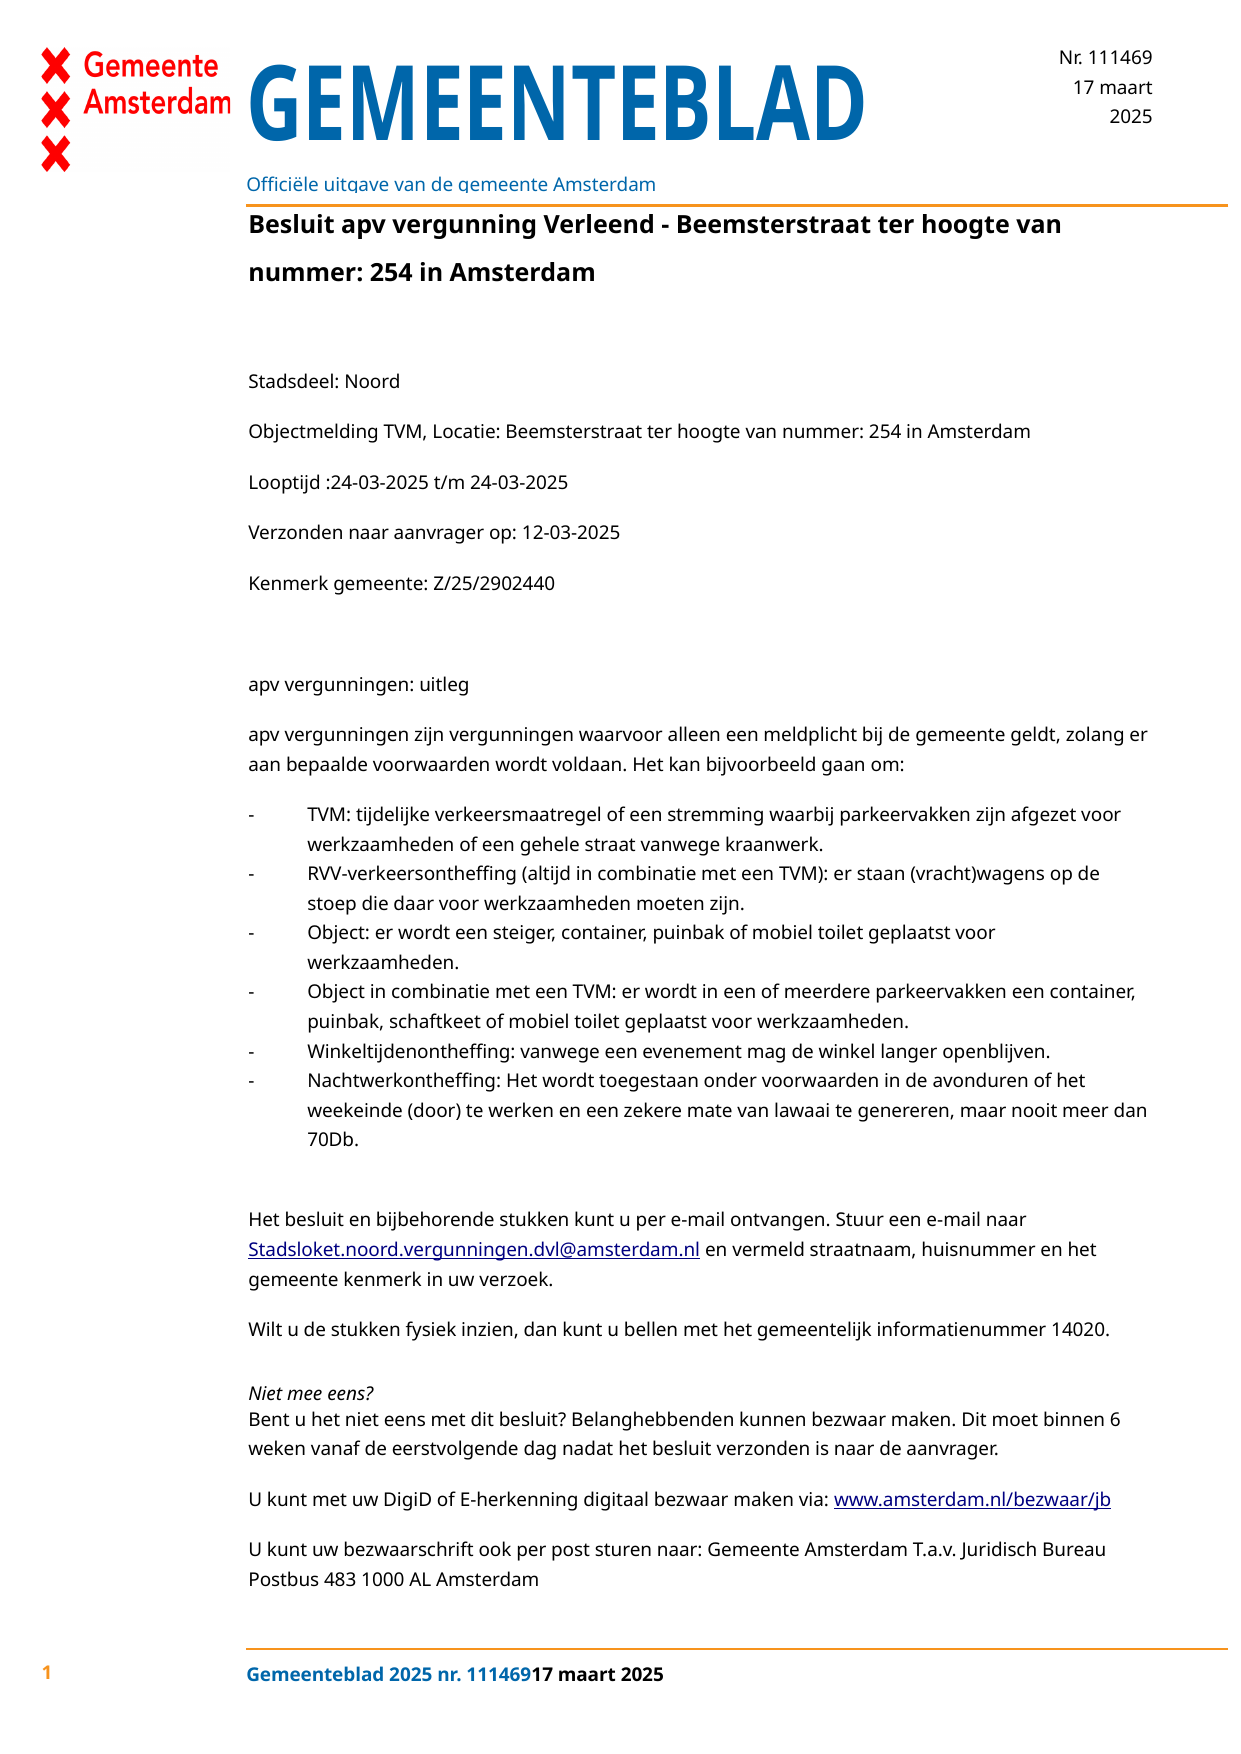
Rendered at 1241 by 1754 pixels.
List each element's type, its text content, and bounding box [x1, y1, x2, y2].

text Verzonden naar aanvrager op: 12-03-2025 [248, 519, 1152, 545]
text Wilt u de stukken fysiek inzien, dan kunt u bellen met het gemeentelijk informatienummer 14020. [248, 1316, 1152, 1342]
text Niet mee eens? [248, 1380, 1152, 1406]
text Stadsdeel: Noord [248, 368, 1152, 394]
text Besluit apv vergunning Verleend - Beemsterstraat ter hoogte van nummer: 254 in Amsterdam [248, 207, 1152, 288]
text Bent u het niet eens met dit besluit? Belanghebbenden kunnen bezwaar maken. Dit moet binnen 6 weken vanaf de eerstvolgende dag nadat het besluit verzonden is naar de aanvrager. [248, 1406, 1152, 1461]
text Het besluit en bijbehorende stukken kunt u per e-mail ontvangen. Stuur een e-mail naar Stadsloket.noord.vergunningen.dvl@amsterdam.nl en vermeld straatnaam, huisnummer en het gemeente kenmerk in uw verzoek. [248, 1207, 1152, 1292]
list Nachtwerkontheffing: Het wordt toegestaan onder voorwaarden in de avonduren of het weekeinde (door) te werken en een zekere mate van lawaai te genereren, maar nooit meer dan 70Db. [248, 1067, 1152, 1152]
text U kunt met uw DigiD of E-herkenning digitaal bezwaar maken via: www.amsterdam.nl/bezwaar/jb [248, 1486, 1152, 1512]
text Looptijd :24-03-2025 t/m 24-03-2025 [248, 469, 1152, 495]
text apv vergunningen zijn vergunningen waarvoor alleen een meldplicht bij de gemeente geldt, zolang er aan bepaalde voorwaarden wordt voldaan. Het kan bijvoorbeeld gaan om: [248, 721, 1152, 777]
list Object in combinatie met een TVM: er wordt in een of meerdere parkeervakken een container, puinbak, schaftkeet of mobiel toilet geplaatst voor werkzaamheden. [248, 979, 1152, 1034]
picture [41, 47, 231, 172]
list Object: er wordt een steiger, container, puinbak of mobiel toilet geplaatst voor werkzaamheden. [248, 919, 1152, 975]
text Objectmelding TVM, Locatie: Beemsterstraat ter hoogte van nummer: 254 in Amsterdam [248, 419, 1152, 444]
text Kenmerk gemeente: Z/25/2902440 [248, 570, 1152, 596]
text U kunt uw bezwaarschrift ook per post sturen naar: Gemeente Amsterdam T.a.v. Juridisch Bureau Postbus 483 1000 AL Amsterdam [248, 1536, 1152, 1592]
list RVV-verkeersontheffing (altijd in combinatie met een TVM): er staan (vracht)wagens op de stoep die daar voor werkzaamheden moeten zijn. [248, 860, 1152, 916]
text apv vergunningen: uitleg [248, 671, 1152, 697]
list Winkeltijdenontheffing: vanwege een evenement mag de winkel langer openblijven. [248, 1038, 1152, 1064]
list TVM: tijdelijke verkeersmaatregel of een stremming waarbij parkeervakken zijn afgezet voor werkzaamheden of een gehele straat vanwege kraanwerk. [248, 801, 1152, 857]
